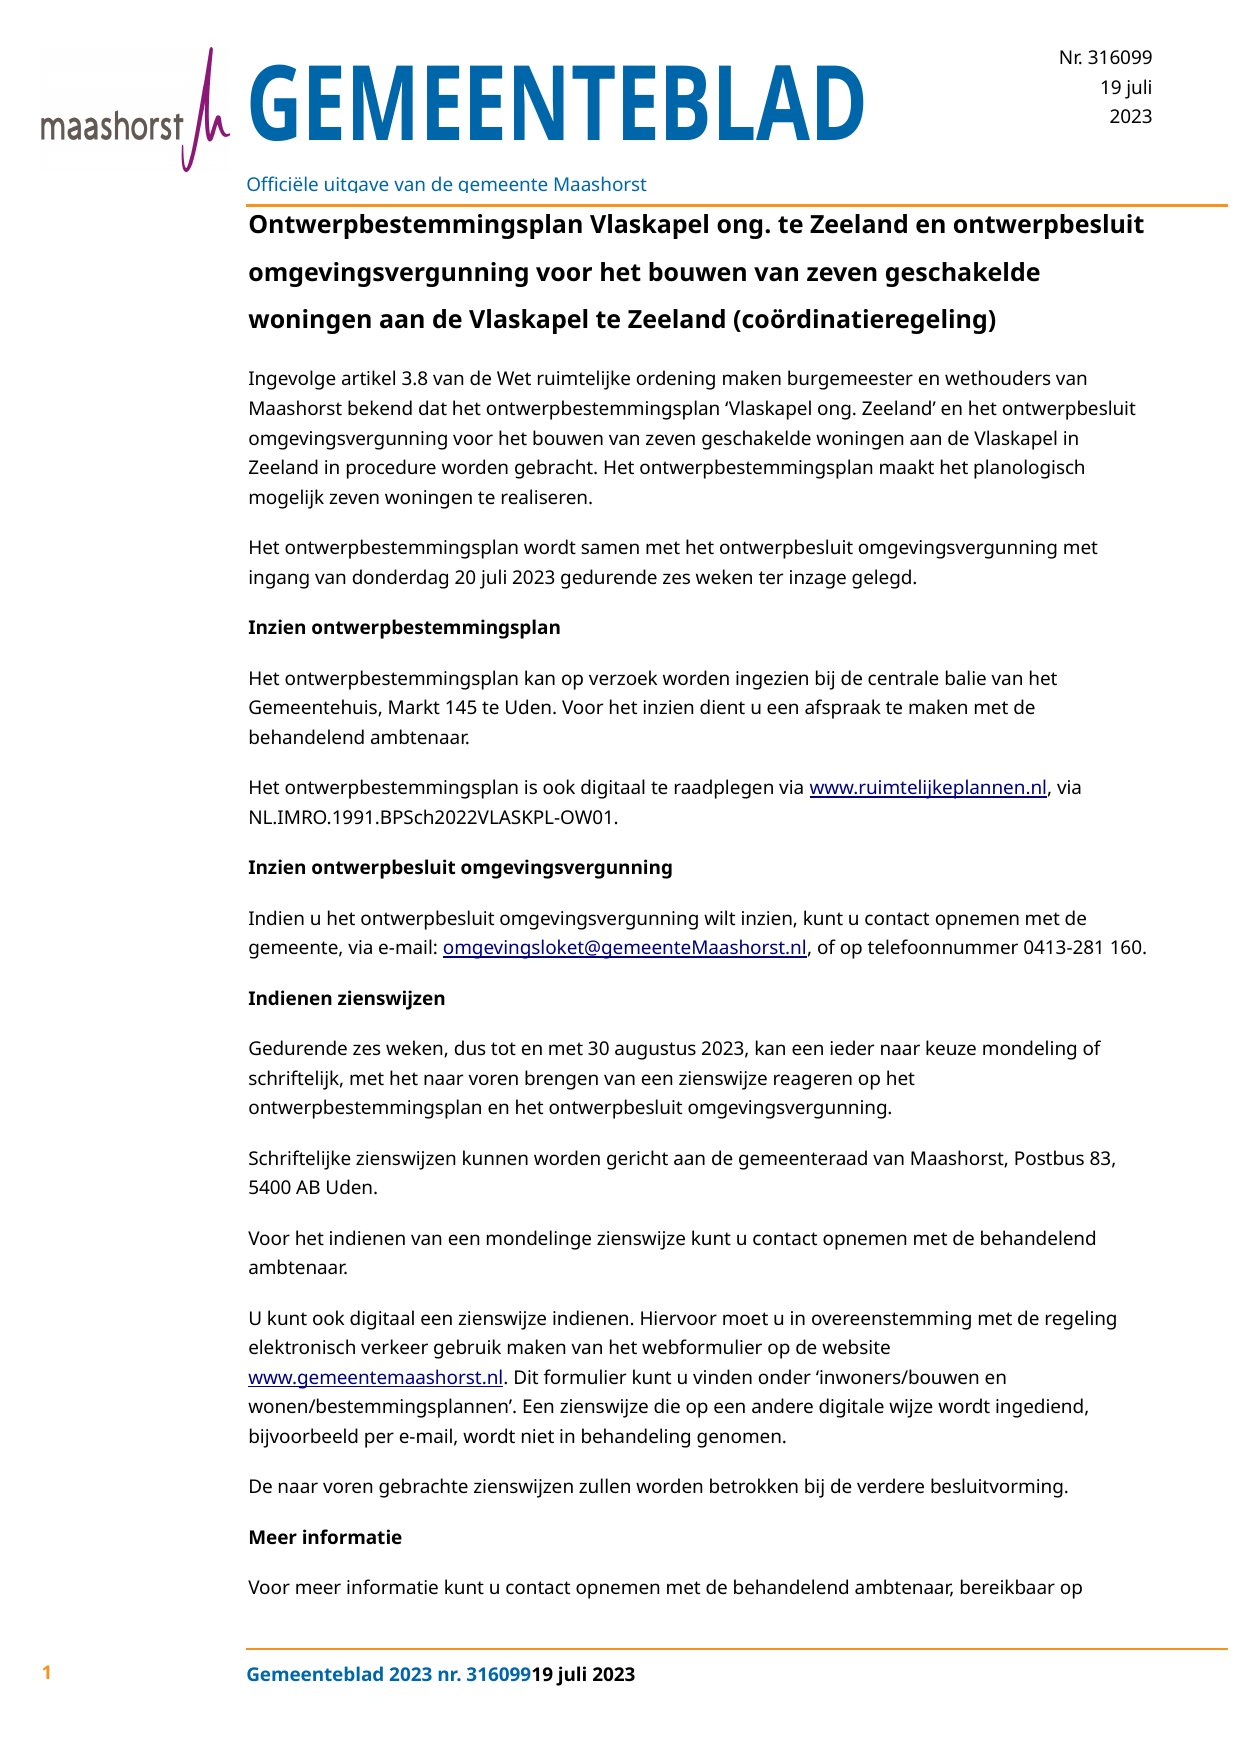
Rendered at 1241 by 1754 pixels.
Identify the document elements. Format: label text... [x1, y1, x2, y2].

text Het ontwerpbestemmingsplan kan op verzoek worden ingezien bij de centrale balie van het Gemeentehuis, Markt 145 te Uden. Voor het inzien dient u een afspraak te maken met de behandelend ambtenaar. [248, 665, 1152, 749]
text Voor het indienen van een mondelinge zienswijze kunt u contact opnemen met de behandelend ambtenaar. [248, 1225, 1152, 1280]
text Het ontwerpbestemmingsplan wordt samen met het ontwerpbesluit omgevingsvergunning met ingang van donderdag 20 juli 2023 gedurende zes weken ter inzage gelegd. [248, 534, 1152, 589]
text Het ontwerpbestemmingsplan is ook digitaal te raadplegen via www.ruimtelijkeplannen.nl, via NL.IMRO.1991.BPSch2022VLASKPL-OW01. [248, 774, 1152, 829]
text U kunt ook digitaal een zienswijze indienen. Hiervoor moet u in overeenstemming met de regeling elektronisch verkeer gebruik maken van het webformulier op de website www.gemeentemaashorst.nl. Dit formulier kunt u vinden onder ‘inwoners/bouwen en wonen/bestemmingsplannen’. Een zienswijze die op een andere digitale wijze wordt ingediend, bijvoorbeeld per e-mail, wordt niet in behandeling genomen. [248, 1305, 1152, 1449]
text Ontwerpbestemmingsplan Vlaskapel ong. te Zeeland en ontwerpbesluit omgevingsvergunning voor het bouwen van zeven geschakelde woningen aan de Vlaskapel te Zeeland (coördinatieregeling) [248, 207, 1152, 336]
text Gedurende zes weken, dus tot en met 30 augustus 2023, kan een ieder naar keuze mondeling of schriftelijk, met het naar voren brengen van een zienswijze reageren op het ontwerpbestemmingsplan en het ontwerpbesluit omgevingsvergunning. [248, 1035, 1152, 1120]
text Indienen zienswijzen [248, 985, 1152, 1010]
text Schriftelijke zienswijzen kunnen worden gericht aan de gemeenteraad van Maashorst, Postbus 83, 5400 AB Uden. [248, 1145, 1152, 1200]
text Indien u het ontwerpbesluit omgevingsvergunning wilt inzien, kunt u contact opnemen met de gemeente, via e-mail: omgevingsloket@gemeenteMaashorst.nl, of op telefoonnummer 0413-281 160. [248, 905, 1152, 960]
text Voor meer informatie kunt u contact opnemen met de behandelend ambtenaar, bereikbaar op [248, 1574, 1152, 1600]
text Meer informatie [248, 1524, 1152, 1549]
text Ingevolge artikel 3.8 van de Wet ruimtelijke ordening maken burgemeester en wethouders van Maashorst bekend dat het ontwerpbestemmingsplan ‘Vlaskapel ong. Zeeland’ en het ontwerpbesluit omgevingsvergunning voor het bouwen van zeven geschakelde woningen aan de Vlaskapel in Zeeland in procedure worden gebracht. Het ontwerpbestemmingsplan maakt het planologisch mogelijk zeven woningen te realiseren. [248, 366, 1152, 509]
text De naar voren gebrachte zienswijzen zullen worden betrokken bij de verdere besluitvorming. [248, 1473, 1152, 1499]
text Inzien ontwerpbesluit omgevingsvergunning [248, 854, 1152, 880]
text Inzien ontwerpbestemmingsplan [248, 614, 1152, 640]
picture [41, 47, 231, 172]
